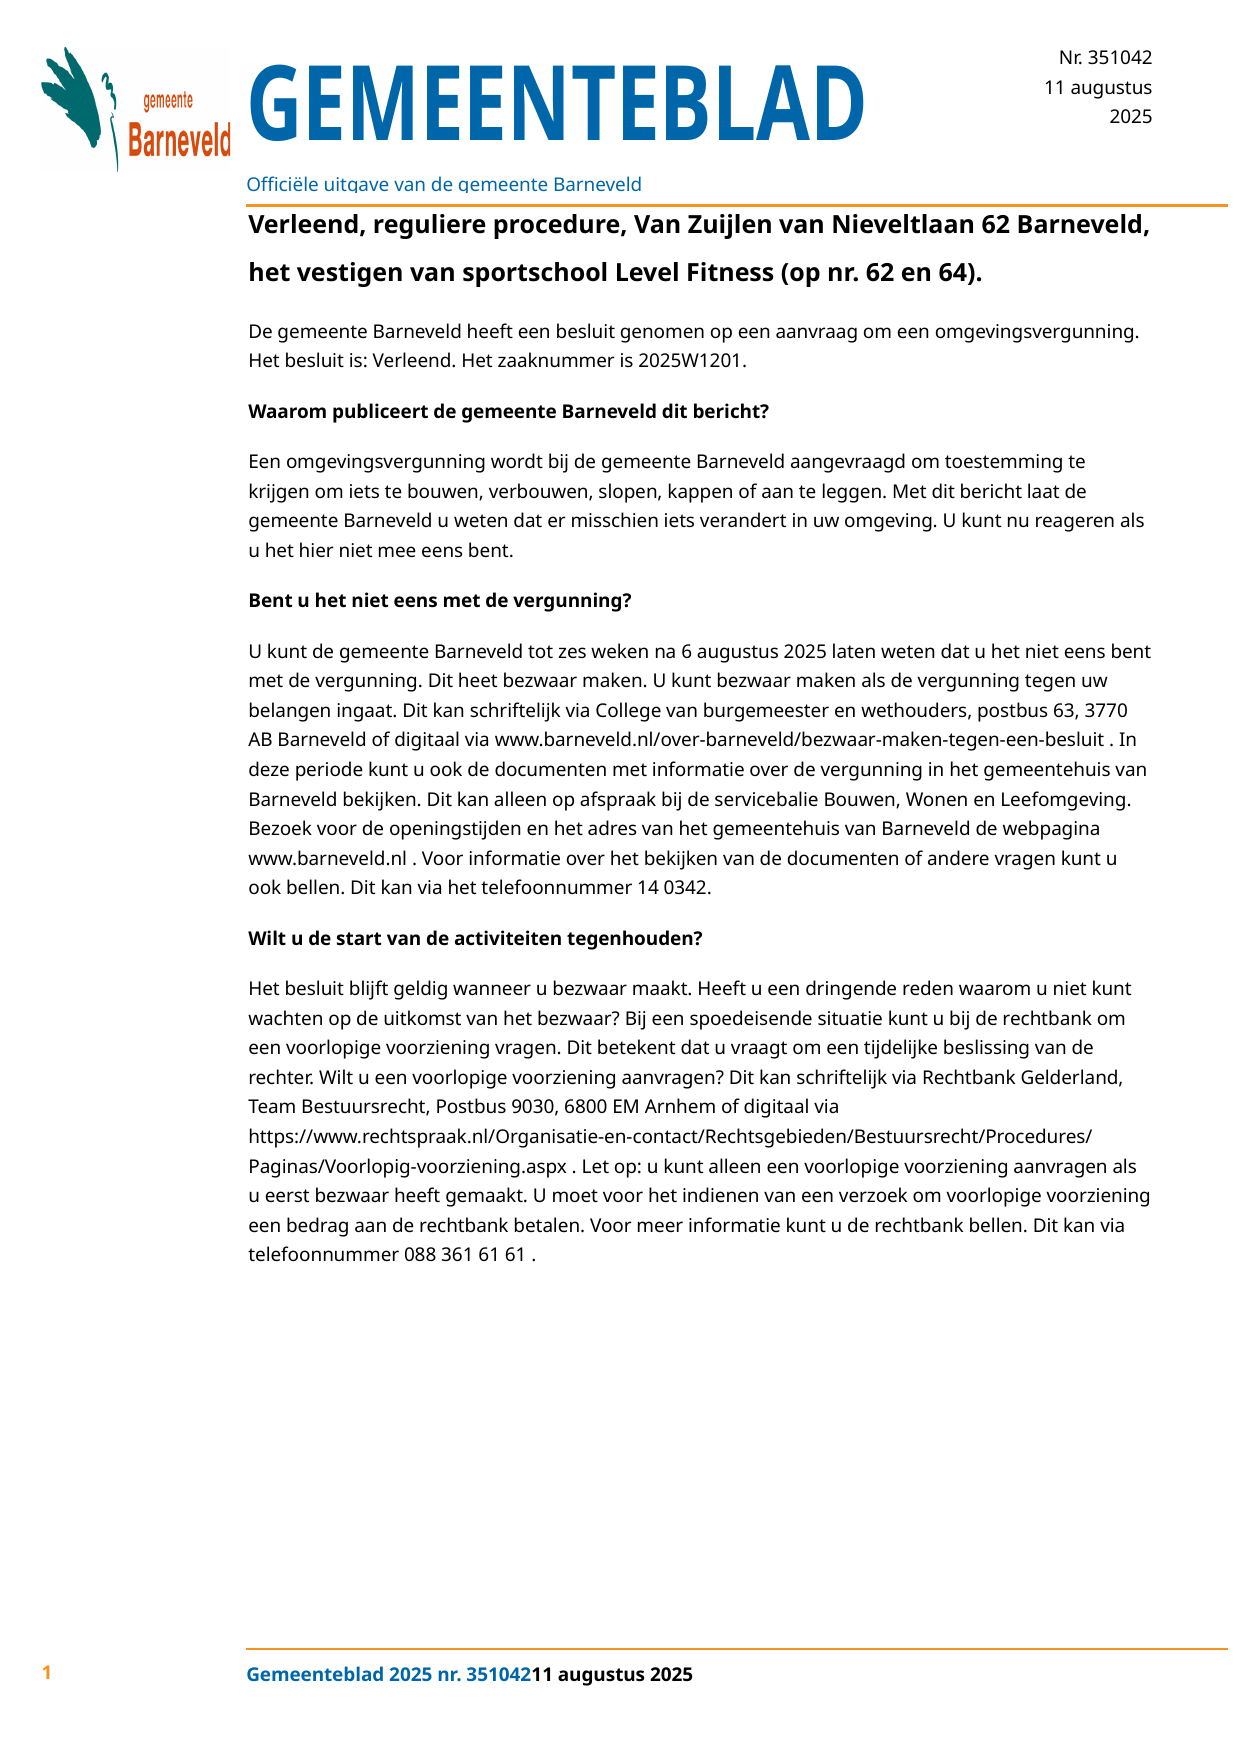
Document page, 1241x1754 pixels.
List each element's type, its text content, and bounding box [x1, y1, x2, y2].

text De gemeente Barneveld heeft een besluit genomen op een aanvraag om een omgevingsvergunning. Het besluit is: Verleend. Het zaaknummer is 2025W1201. [248, 318, 1152, 373]
text U kunt de gemeente Barneveld tot zes weken na 6 augustus 2025 laten weten dat u het niet eens bent met de vergunning. Dit heet bezwaar maken. U kunt bezwaar maken als de vergunning tegen uw belangen ingaat. Dit kan schriftelijk via College van burgemeester en wethouders, postbus 63, 3770 AB Barneveld of digitaal via www.barneveld.nl/over-barneveld/bezwaar-maken-tegen-een-besluit . In deze periode kunt u ook de documenten met informatie over de vergunning in het gemeentehuis van Barneveld bekijken. Dit kan alleen op afspraak bij de servicebalie Bouwen, Wonen en Leefomgeving. Bezoek voor de openingstijden en het adres van het gemeentehuis van Barneveld de webpagina www.barneveld.nl . Voor informatie over het bekijken van de documenten of andere vragen kunt u ook bellen. Dit kan via het telefoonnummer 14 0342. [248, 638, 1152, 900]
text Bent u het niet eens met de vergunning? [248, 587, 1152, 613]
text Het besluit blijft geldig wanneer u bezwaar maakt. Heeft u een dringende reden waarom u niet kunt wachten op de uitkomst van het bezwaar? Bij een spoedeisende situatie kunt u bij de rechtbank om een voorlopige voorziening vragen. Dit betekent dat u vraagt om een tijdelijke beslissing van de rechter. Wilt u een voorlopige voorziening aanvragen? Dit kan schriftelijk via Rechtbank Gelderland, Team Bestuursrecht, Postbus 9030, 6800 EM Arnhem of digitaal via https://www.rechtspraak.nl/Organisatie-en-contact/Rechtsgebieden/Bestuursrecht/Procedures/Paginas/Voorlopig-voorziening.aspx . Let op: u kunt alleen een voorlopige voorziening aanvragen als u eerst bezwaar heeft gemaakt. U moet voor het indienen van een verzoek om voorlopige voorziening een bedrag aan de rechtbank betalen. Voor meer informatie kunt u de rechtbank bellen. Dit kan via telefoonnummer 088 361 61 61 . [248, 975, 1152, 1267]
text Waarom publiceert de gemeente Barneveld dit bericht? [248, 398, 1152, 424]
picture [41, 47, 231, 172]
text Een omgevingsvergunning wordt bij de gemeente Barneveld aangevraagd om toestemming te krijgen om iets te bouwen, verbouwen, slopen, kappen of aan te leggen. Met dit bericht laat de gemeente Barneveld u weten dat er misschien iets verandert in uw omgeving. U kunt nu reageren als u het hier niet mee eens bent. [248, 448, 1152, 563]
text Wilt u de start van de activiteiten tegenhouden? [248, 925, 1152, 951]
text Verleend, reguliere procedure, Van Zuijlen van Nieveltlaan 62 Barneveld, het vestigen van sportschool Level Fitness (op nr. 62 en 64). [248, 207, 1152, 288]
